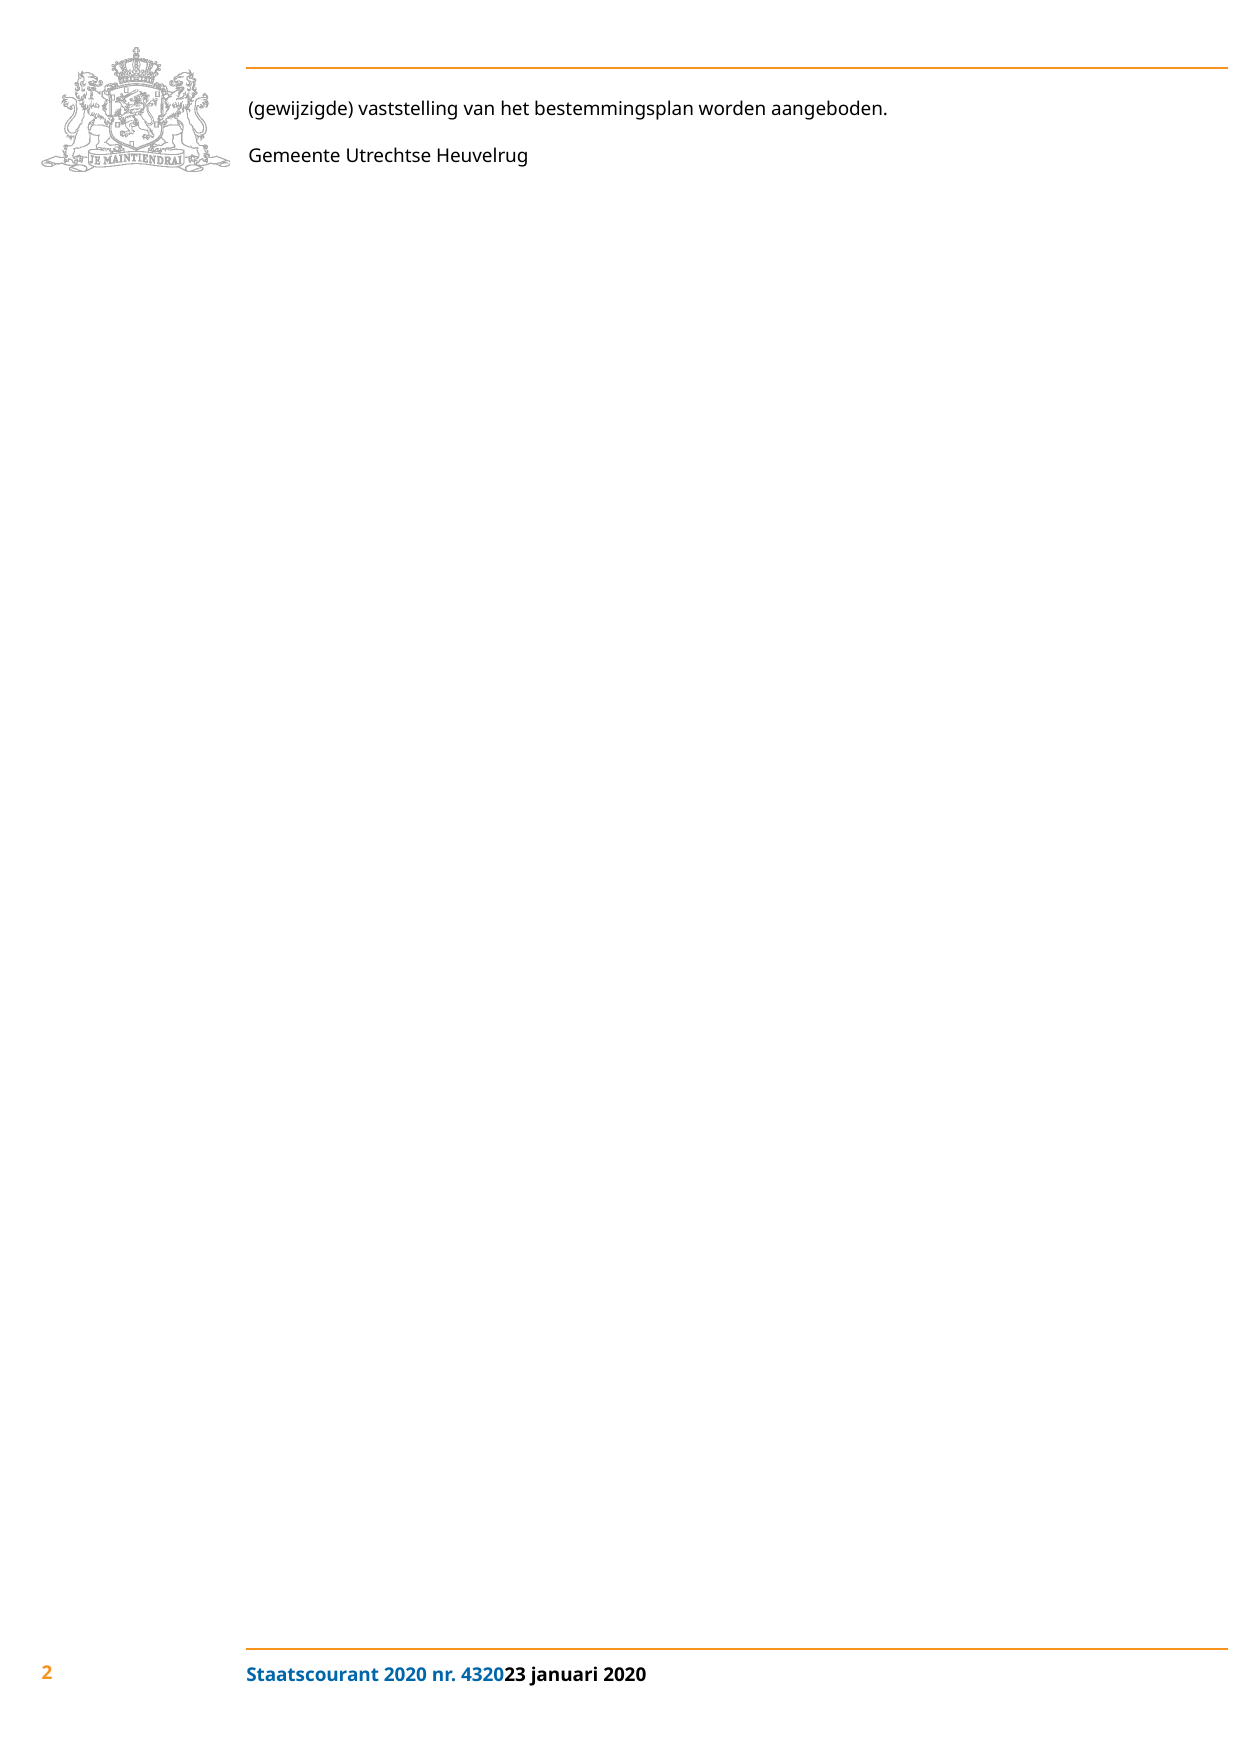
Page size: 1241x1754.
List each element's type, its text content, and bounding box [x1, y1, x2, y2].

text (gewijzigde) vaststelling van het bestemmingsplan worden aangeboden. [248, 95, 1152, 121]
text Gemeente Utrechtse Heuvelrug [248, 143, 1152, 168]
picture [41, 47, 231, 172]
